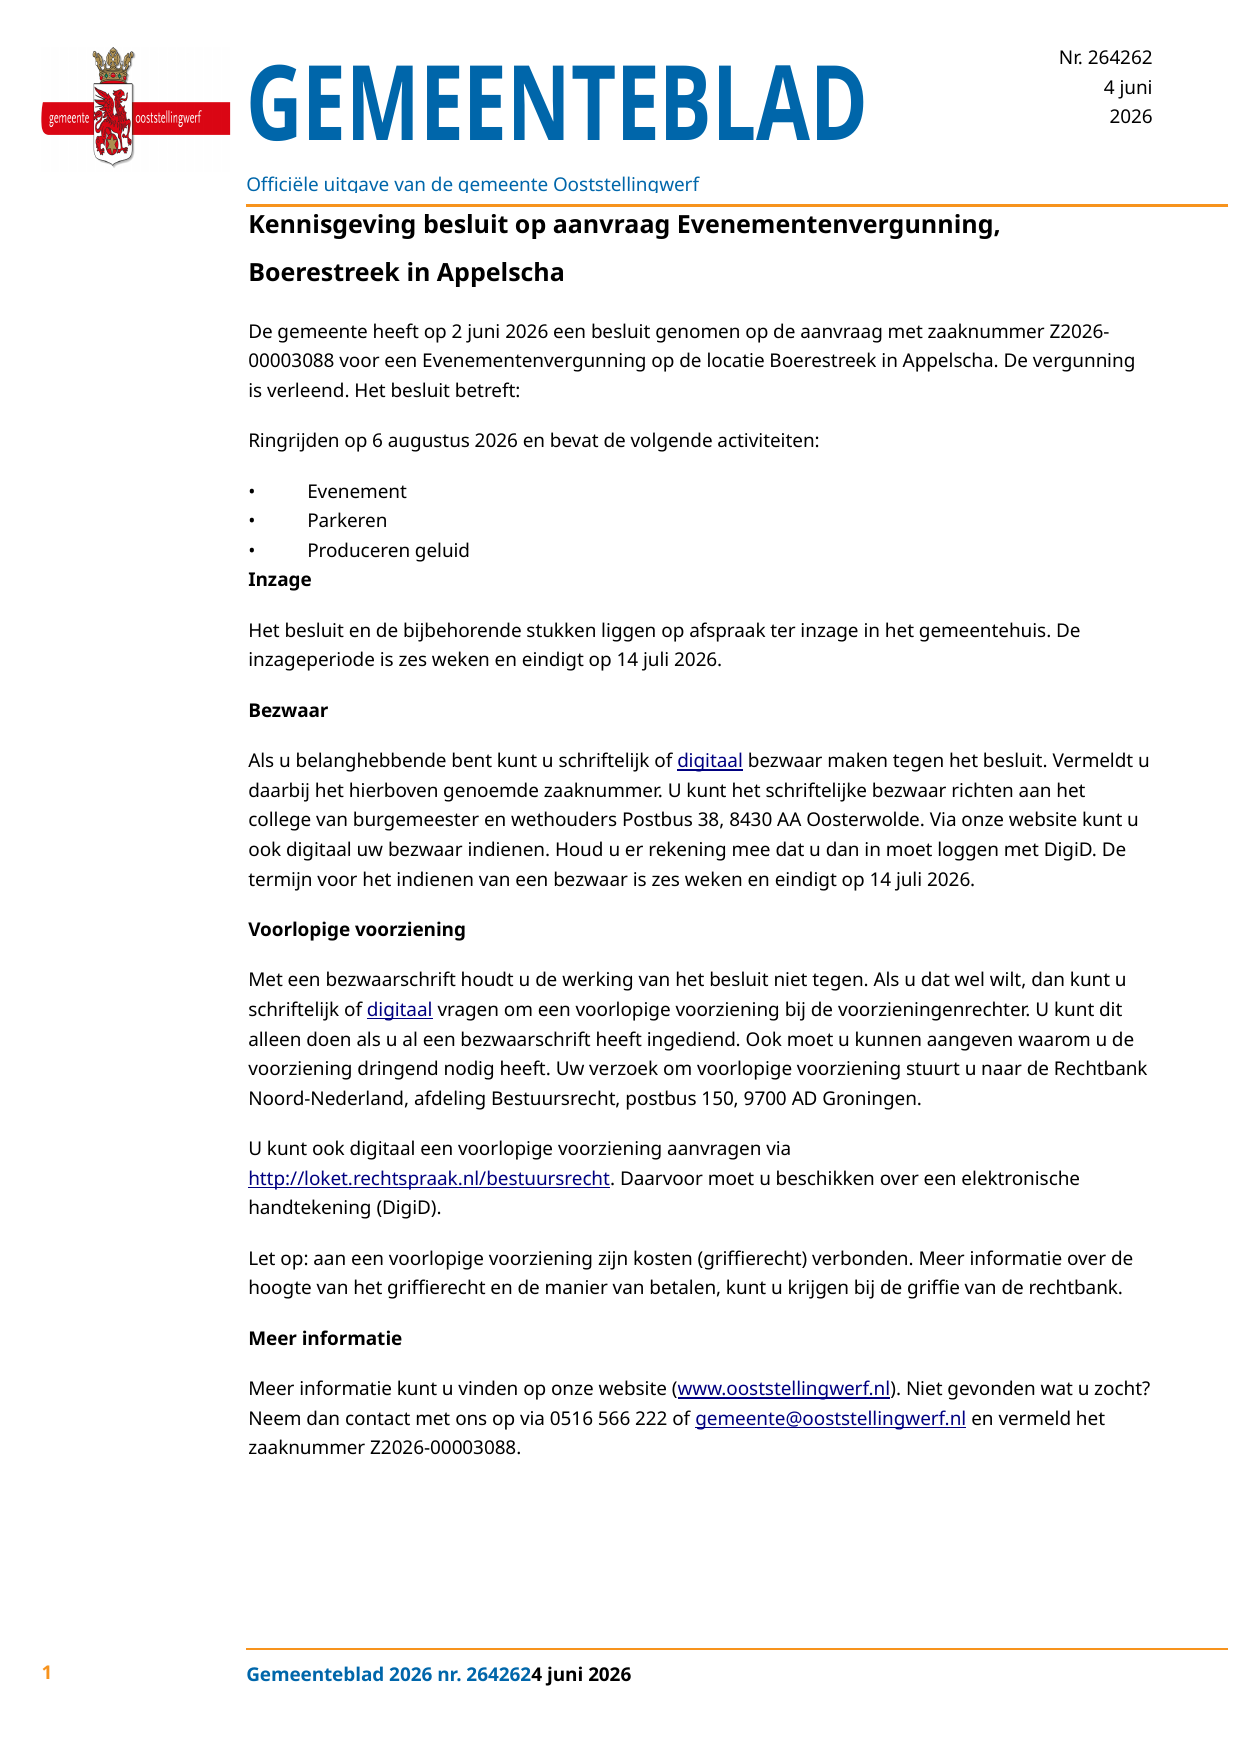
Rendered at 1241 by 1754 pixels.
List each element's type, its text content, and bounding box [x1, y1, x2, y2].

text Inzage [248, 567, 1152, 592]
text Voorlopige voorziening [248, 916, 1152, 942]
text Meer informatie [248, 1325, 1152, 1351]
list Evenement [248, 478, 1152, 504]
list Produceren geluid [248, 537, 1152, 563]
list Parkeren [248, 507, 1152, 533]
text Als u belanghebbende bent kunt u schriftelijk of digitaal bezwaar maken tegen het besluit. Vermeldt u daarbij het hierboven genoemde zaaknummer. U kunt het schriftelijke bezwaar richten aan het college van burgemeester en wethouders Postbus 38, 8430 AA Oosterwolde. Via onze website kunt u ook digitaal uw bezwaar indienen. Houd u er rekening mee dat u dan in moet loggen met DigiD. De termijn voor het indienen van een bezwaar is zes weken en eindigt op 14 juli 2026. [248, 747, 1152, 892]
text Meer informatie kunt u vinden op onze website (www.ooststellingwerf.nl). Niet gevonden wat u zocht? Neem dan contact met ons op via 0516 566 222 of gemeente@ooststellingwerf.nl en vermeld het zaaknummer Z2026-00003088. [248, 1375, 1152, 1460]
text Bezwaar [248, 697, 1152, 723]
text Het besluit en de bijbehorende stukken liggen op afspraak ter inzage in het gemeentehuis. De inzageperiode is zes weken en eindigt op 14 juli 2026. [248, 617, 1152, 672]
text Let op: aan een voorlopige voorziening zijn kosten (griffierecht) verbonden. Meer informatie over de hoogte van het griffierecht en de manier van betalen, kunt u krijgen bij de griffie van de rechtbank. [248, 1245, 1152, 1300]
text Ringrijden op 6 augustus 2026 en bevat de volgende activiteiten: [248, 427, 1152, 453]
text Kennisgeving besluit op aanvraag Evenementenvergunning, Boerestreek in Appelscha [248, 207, 1152, 288]
picture [41, 47, 231, 172]
text Met een bezwaarschrift houdt u de werking van het besluit niet tegen. Als u dat wel wilt, dan kunt u schriftelijk of digitaal vragen om een voorlopige voorziening bij de voorzieningenrechter. U kunt dit alleen doen als u al een bezwaarschrift heeft ingediend. Ook moet u kunnen aangeven waarom u de voorziening dringend nodig heeft. Uw verzoek om voorlopige voorziening stuurt u naar de Rechtbank Noord-Nederland, afdeling Bestuursrecht, postbus 150, 9700 AD Groningen. [248, 967, 1152, 1111]
text U kunt ook digitaal een voorlopige voorziening aanvragen via http://loket.rechtspraak.nl/bestuursrecht. Daarvoor moet u beschikken over een elektronische handtekening (DigiD). [248, 1135, 1152, 1220]
text De gemeente heeft op 2 juni 2026 een besluit genomen op de aanvraag met zaaknummer Z2026-00003088 voor een Evenementenvergunning op de locatie Boerestreek in Appelscha. De vergunning is verleend. Het besluit betreft: [248, 318, 1152, 403]
